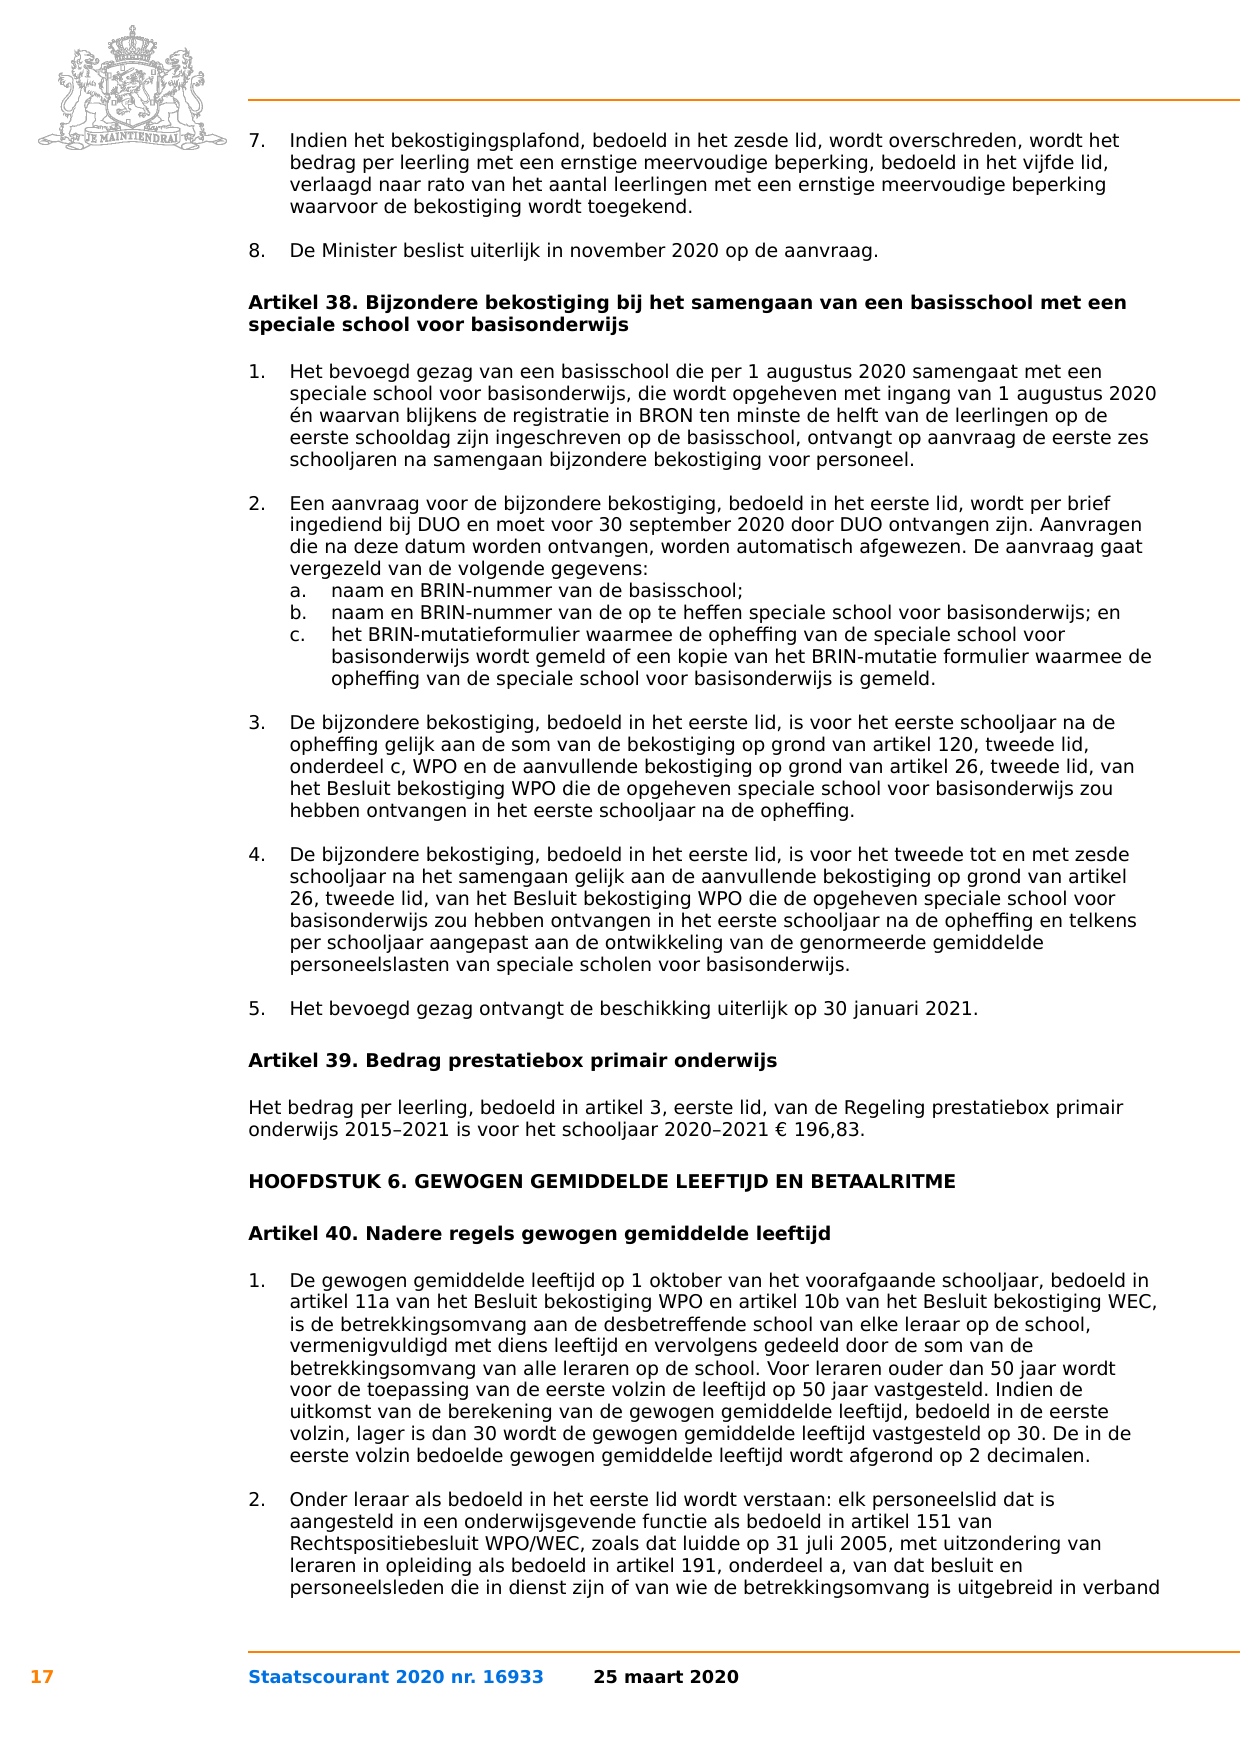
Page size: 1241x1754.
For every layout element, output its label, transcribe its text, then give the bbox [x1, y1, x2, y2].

text Het bedrag per leerling, bedoeld in artikel 3, eerste lid, van de Regeling prestatiebox primair onderwijs 2015–2021 is voor het schooljaar 2020–2021 € 196,83. [248, 1097, 1163, 1141]
subtitle HOOFDSTUK 6. GEWOGEN GEMIDDELDE LEEFTIJD EN BETAALRITME [248, 1171, 1163, 1192]
text 7. Indien het bekostigingsplafond, bedoeld in het zesde lid, wordt overschreden, wordt het bedrag per leerling met een ernstige meervoudige beperking, bedoeld in het vijfde lid, verlaagd naar rato van het aantal leerlingen met een ernstige meervoudige beperking waarvoor de bekostiging wordt toegekend. [248, 130, 1163, 218]
text 8. De Minister beslist uiterlijk in november 2020 op de aanvraag. [248, 240, 1163, 262]
text a. naam en BRIN-nummer van de basisschool; [289, 580, 1163, 602]
subtitle Artikel 40. Nadere regels gewogen gemiddelde leeftijd [248, 1222, 1163, 1244]
text 5. Het bevoegd gezag ontvangt de beschikking uiterlijk op 30 januari 2021. [248, 998, 1163, 1019]
subtitle Artikel 39. Bedrag prestatiebox primair onderwijs [248, 1049, 1163, 1072]
text 4. De bijzondere bekostiging, bedoeld in het eerste lid, is voor het tweede tot en met zesde schooljaar na het samengaan gelijk aan de aanvullende bekostiging op grond van artikel 26, tweede lid, van het Besluit bekostiging WPO die de opgeheven speciale school voor basisonderwijs zou hebben ontvangen in het eerste schooljaar na de opheffing en telkens per schooljaar aangepast aan de ontwikkeling van de genormeerde gemiddelde personeelslasten van speciale scholen voor basisonderwijs. [248, 844, 1163, 976]
subtitle Artikel 38. Bijzondere bekostiging bij het samengaan van een basisschool met een speciale school voor basisonderwijs [248, 292, 1163, 336]
text 1. Het bevoegd gezag van een basisschool die per 1 augustus 2020 samengaat met een speciale school voor basisonderwijs, die wordt opgeheven met ingang van 1 augustus 2020 én waarvan blijkens de registratie in BRON ten minste de helft van de leerlingen op de eerste schooldag zijn ingeschreven op de basisschool, ontvangt op aanvraag de eerste zes schooljaren na samengaan bijzondere bekostiging voor personeel. [248, 361, 1163, 471]
text b. naam en BRIN-nummer van de op te heffen speciale school voor basisonderwijs; en [289, 602, 1163, 624]
picture [38, 25, 227, 150]
text 1. De gewogen gemiddelde leeftijd op 1 oktober van het voorafgaande schooljaar, bedoeld in artikel 11a van het Besluit bekostiging WPO en artikel 10b van het Besluit bekostiging WEC, is de betrekkingsomvang aan de desbetreffende school van elke leraar op de school, vermenigvuldigd met diens leeftijd en vervolgens gedeeld door de som van de betrekkingsomvang van alle leraren op de school. Voor leraren ouder dan 50 jaar wordt voor de toepassing van de eerste volzin de leeftijd op 50 jaar vastgesteld. Indien de uitkomst van de berekening van de gewogen gemiddelde leeftijd, bedoeld in de eerste volzin, lager is dan 30 wordt de gewogen gemiddelde leeftijd vastgesteld op 30. De in de eerste volzin bedoelde gewogen gemiddelde leeftijd wordt afgerond op 2 decimalen. [248, 1269, 1163, 1467]
text c. het BRIN-mutatieformulier waarmee de opheffing van de speciale school voor basisonderwijs wordt gemeld of een kopie van het BRIN-mutatie formulier waarmee de opheffing van de speciale school voor basisonderwijs is gemeld. [289, 624, 1163, 690]
text 3. De bijzondere bekostiging, bedoeld in het eerste lid, is voor het eerste schooljaar na de opheffing gelijk aan de som van de bekostiging op grond van artikel 120, tweede lid, onderdeel c, WPO en de aanvullende bekostiging op grond van artikel 26, tweede lid, van het Besluit bekostiging WPO die de opgeheven speciale school voor basisonderwijs zou hebben ontvangen in het eerste schooljaar na de opheffing. [248, 712, 1163, 822]
text 2. Onder leraar als bedoeld in het eerste lid wordt verstaan: elk personeelslid dat is aangesteld in een onderwijsgevende functie als bedoeld in artikel 151 van Rechtspositiebesluit WPO/WEC, zoals dat luidde op 31 juli 2005, met uitzondering van leraren in opleiding als bedoeld in artikel 191, onderdeel a, van dat besluit en personeelsleden die in dienst zijn of van wie de betrekkingsomvang is uitgebreid in verband [248, 1489, 1163, 1599]
text 2. Een aanvraag voor de bijzondere bekostiging, bedoeld in het eerste lid, wordt per brief ingediend bij DUO en moet voor 30 september 2020 door DUO ontvangen zijn. Aanvragen die na deze datum worden ontvangen, worden automatisch afgewezen. De aanvraag gaat vergezeld van de volgende gegevens: [248, 492, 1163, 580]
